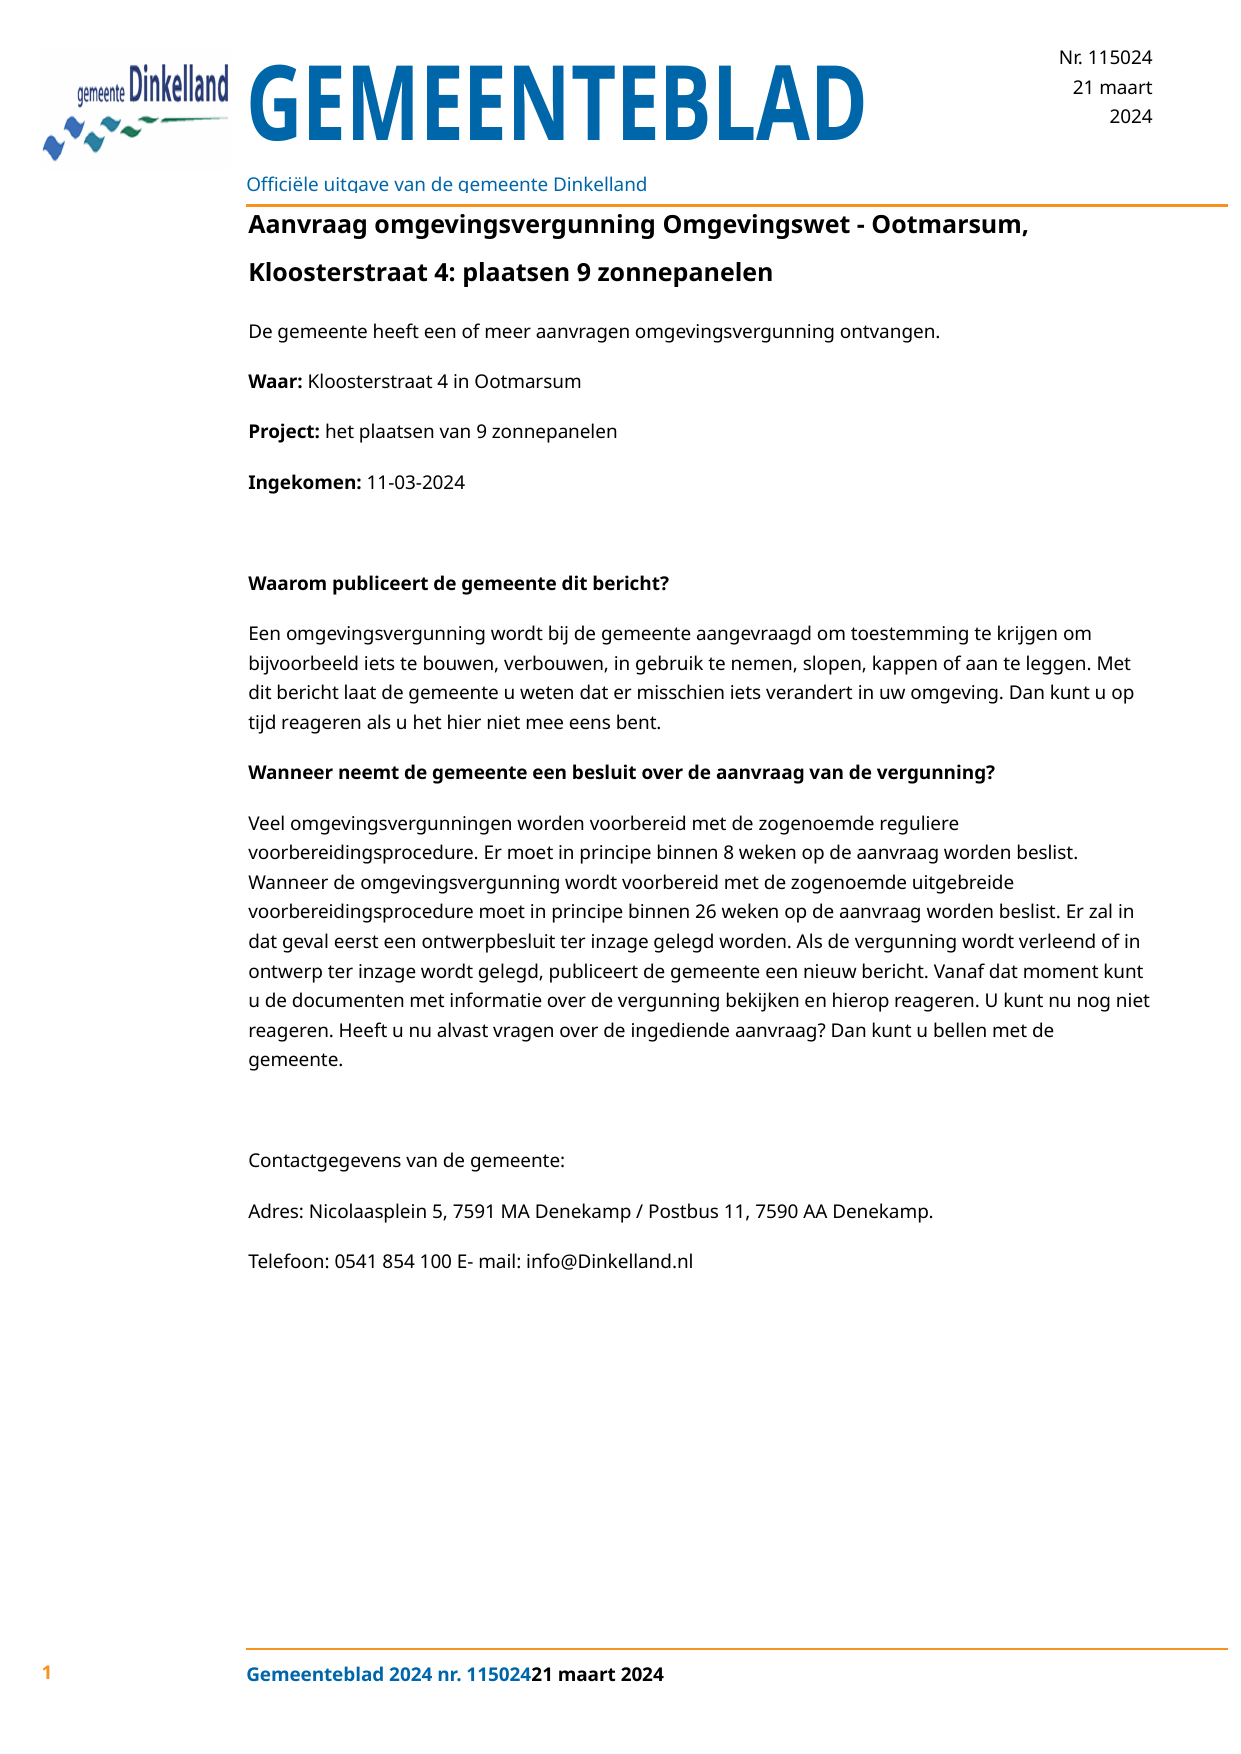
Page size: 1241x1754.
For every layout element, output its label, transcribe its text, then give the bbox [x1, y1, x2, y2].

text Project: het plaatsen van 9 zonnepanelen [248, 419, 1152, 444]
text Telefoon: 0541 854 100 E- mail: info@Dinkelland.nl [248, 1248, 1152, 1274]
text Adres: Nicolaasplein 5, 7591 MA Denekamp / Postbus 11, 7590 AA Denekamp. [248, 1198, 1152, 1224]
text Waar: Kloosterstraat 4 in Ootmarsum [248, 368, 1152, 394]
text De gemeente heeft een of meer aanvragen omgevingsvergunning ontvangen. [248, 318, 1152, 344]
text Een omgevingsvergunning wordt bij de gemeente aangevraagd om toestemming te krijgen om bijvoorbeeld iets te bouwen, verbouwen, in gebruik te nemen, slopen, kappen of aan te leggen. Met dit bericht laat de gemeente u weten dat er misschien iets verandert in uw omgeving. Dan kunt u op tijd reageren als u het hier niet mee eens bent. [248, 620, 1152, 735]
picture [41, 47, 231, 172]
text Veel omgevingsvergunningen worden voorbereid met de zogenoemde reguliere voorbereidingsprocedure. Er moet in principe binnen 8 weken op de aanvraag worden beslist. Wanneer de omgevingsvergunning wordt voorbereid met de zogenoemde uitgebreide voorbereidingsprocedure moet in principe binnen 26 weken op de aanvraag worden beslist. Er zal in dat geval eerst een ontwerpbesluit ter inzage gelegd worden. Als de vergunning wordt verleend of in ontwerp ter inzage wordt gelegd, publiceert de gemeente een nieuw bericht. Vanaf dat moment kunt u de documenten met informatie over de vergunning bekijken en hierop reageren. U kunt nu nog niet reageren. Heeft u nu alvast vragen over de ingediende aanvraag? Dan kunt u bellen met de gemeente. [248, 810, 1152, 1072]
text Ingekomen: 11-03-2024 [248, 469, 1152, 495]
text Wanneer neemt de gemeente een besluit over de aanvraag van de vergunning? [248, 759, 1152, 785]
text Contactgegevens van de gemeente: [248, 1147, 1152, 1173]
text Waarom publiceert de gemeente dit bericht? [248, 570, 1152, 596]
text Aanvraag omgevingsvergunning Omgevingswet - Ootmarsum, Kloosterstraat 4: plaatsen 9 zonnepanelen [248, 207, 1152, 288]
